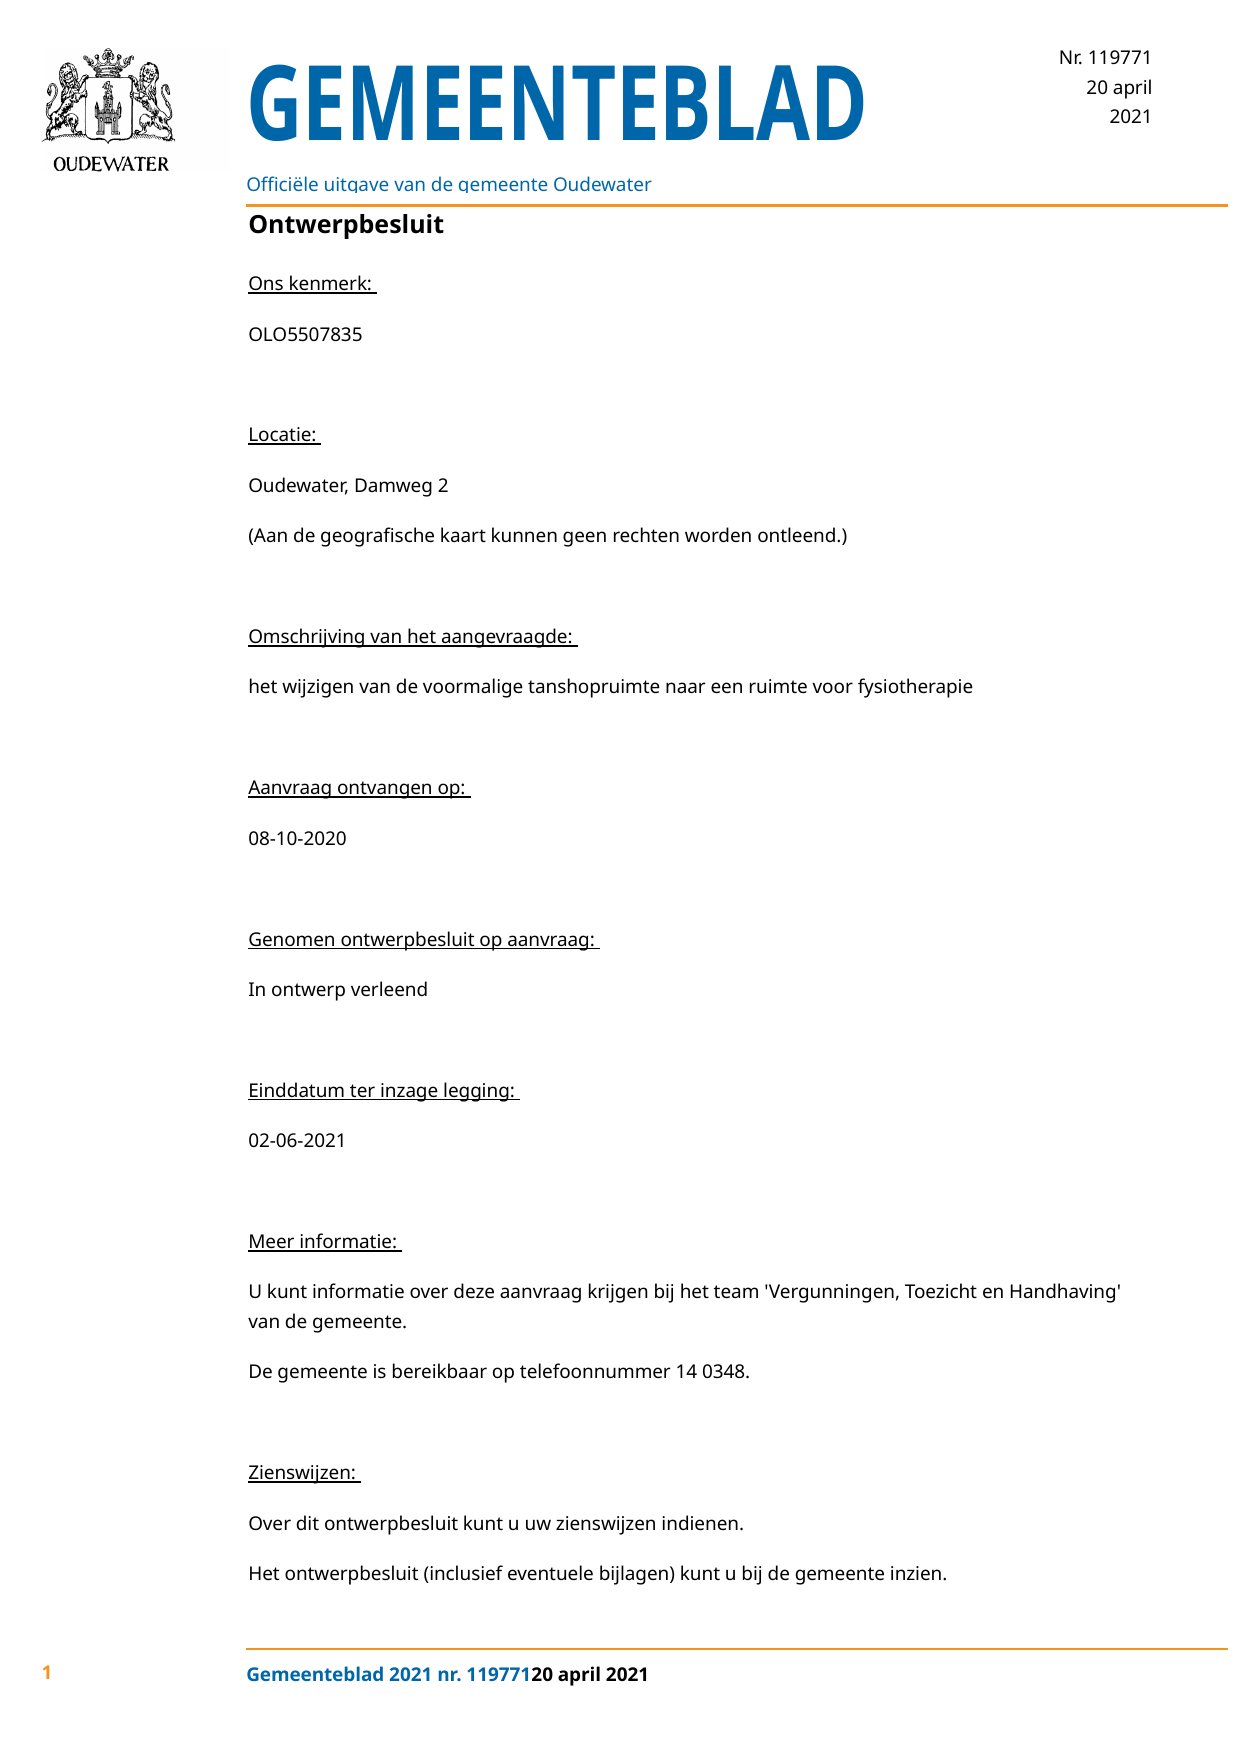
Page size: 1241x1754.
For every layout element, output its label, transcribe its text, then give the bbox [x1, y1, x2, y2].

text Aanvraag ontvangen op: [248, 774, 1152, 800]
text De gemeente is bereikbaar op telefoonnummer 14 0348. [248, 1359, 1152, 1384]
text het wijzigen van de voormalige tanshopruimte naar een ruimte voor fysiotherapie [248, 674, 1152, 699]
text Het ontwerpbesluit (inclusief eventuele bijlagen) kunt u bij de gemeente inzien. [248, 1560, 1152, 1586]
text Meer informatie: [248, 1228, 1152, 1254]
text 02-06-2021 [248, 1127, 1152, 1153]
text Zienswijzen: [248, 1459, 1152, 1485]
text 08-10-2020 [248, 825, 1152, 851]
text Over dit ontwerpbesluit kunt u uw zienswijzen indienen. [248, 1510, 1152, 1536]
text Ontwerpbesluit [248, 207, 1152, 241]
text Ons kenmerk: [248, 270, 1152, 296]
text Genomen ontwerpbesluit op aanvraag: [248, 926, 1152, 951]
text Omschrijving van het aangevraagde: [248, 623, 1152, 649]
text OLO5507835 [248, 321, 1152, 346]
text In ontwerp verleend [248, 976, 1152, 1002]
text Einddatum ter inzage legging: [248, 1077, 1152, 1103]
text Locatie: [248, 422, 1152, 447]
text U kunt informatie over deze aanvraag krijgen bij het team 'Vergunningen, Toezicht en Handhaving' van de gemeente. [248, 1279, 1152, 1334]
text (Aan de geografische kaart kunnen geen rechten worden ontleend.) [248, 522, 1152, 548]
picture [41, 47, 231, 172]
text Oudewater, Damweg 2 [248, 472, 1152, 498]
